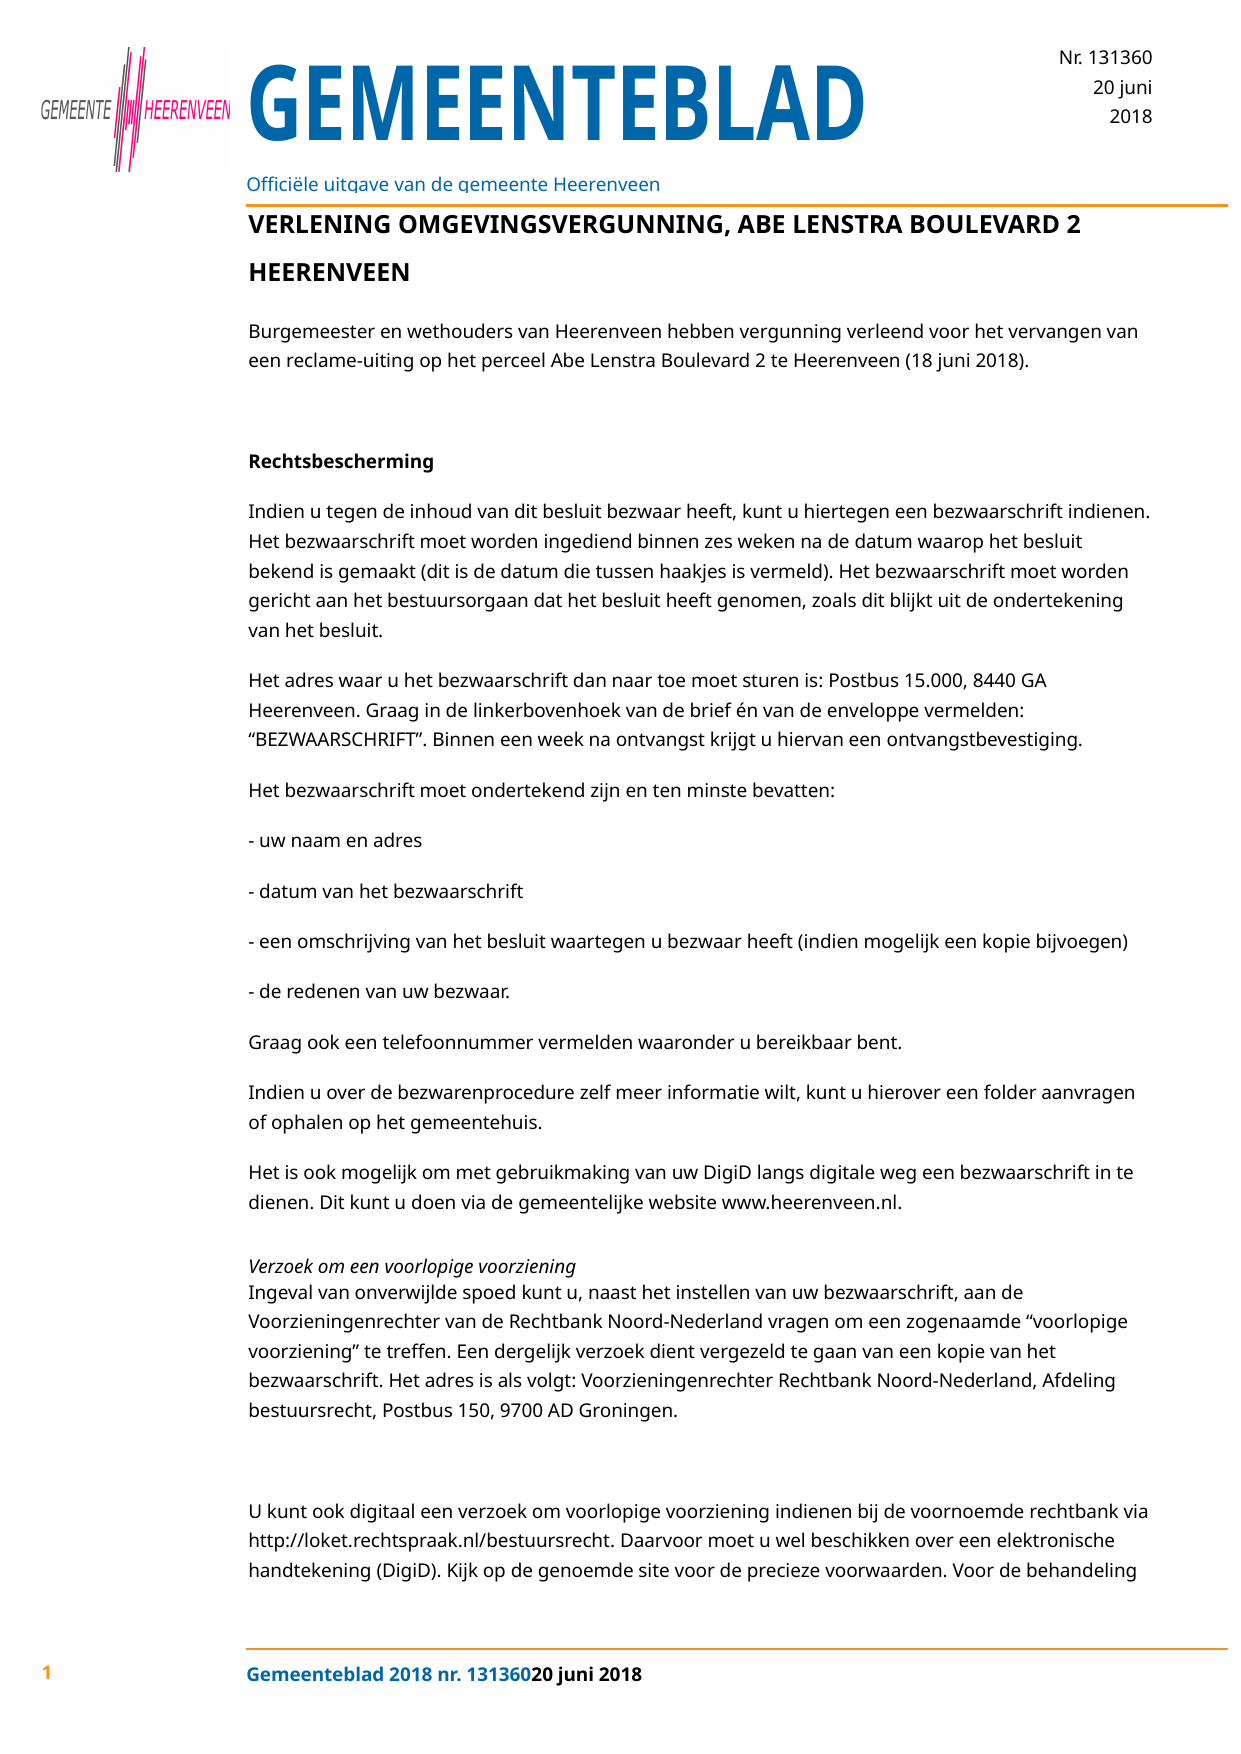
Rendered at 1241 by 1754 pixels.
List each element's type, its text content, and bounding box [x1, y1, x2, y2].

text Indien u over de bezwarenprocedure zelf meer informatie wilt, kunt u hierover een folder aanvragen of ophalen op het gemeentehuis. [248, 1079, 1152, 1135]
text Burgemeester en wethouders van Heerenveen hebben vergunning verleend voor het vervangen van een reclame-uiting op het perceel Abe Lenstra Boulevard 2 te Heerenveen (18 juni 2018). [248, 318, 1152, 373]
text Het is ook mogelijk om met gebruikmaking van uw DigiD langs digitale weg een bezwaarschrift in te dienen. Dit kunt u doen via de gemeentelijke website www.heerenveen.nl. [248, 1159, 1152, 1215]
text Het adres waar u het bezwaarschrift dan naar toe moet sturen is: Postbus 15.000, 8440 GA Heerenveen. Graag in de linkerbovenhoek van de brief én van de enveloppe vermelden: “BEZWAARSCHRIFT”. Binnen een week na ontvangst krijgt u hiervan een ontvangstbevestiging. [248, 667, 1152, 752]
text - datum van het bezwaarschrift [248, 878, 1152, 904]
text Ingeval van onverwijlde spoed kunt u, naast het instellen van uw bezwaarschrift, aan de Voorzieningenrechter van de Rechtbank Noord-Nederland vragen om een zogenaamde “voorlopige voorziening” te treffen. Een dergelijk verzoek dient vergezeld te gaan van een kopie van het bezwaarschrift. Het adres is als volgt: Voorzieningenrechter Rechtbank Noord-Nederland, Afdeling bestuursrecht, Postbus 150, 9700 AD Groningen. [248, 1279, 1152, 1423]
text Het bezwaarschrift moet ondertekend zijn en ten minste bevatten: [248, 777, 1152, 803]
text - uw naam en adres [248, 827, 1152, 853]
text Graag ook een telefoonnummer vermelden waaronder u bereikbaar bent. [248, 1029, 1152, 1055]
text U kunt ook digitaal een verzoek om voorlopige voorziening indienen bij de voornoemde rechtbank via http://loket.rechtspraak.nl/bestuursrecht. Daarvoor moet u wel beschikken over een elektronische handtekening (DigiD). Kijk op de genoemde site voor de precieze voorwaarden. Voor de behandeling [248, 1498, 1152, 1583]
text Rechtsbescherming [248, 448, 1152, 474]
text Verzoek om een voorlopige voorziening [248, 1253, 1152, 1279]
text Indien u tegen de inhoud van dit besluit bezwaar heeft, kunt u hiertegen een bezwaarschrift indienen. Het bezwaarschrift moet worden ingediend binnen zes weken na de datum waarop het besluit bekend is gemaakt (dit is de datum die tussen haakjes is vermeld). Het bezwaarschrift moet worden gericht aan het bestuursorgaan dat het besluit heeft genomen, zoals dit blijkt uit de ondertekening van het besluit. [248, 499, 1152, 643]
text VERLENING OMGEVINGSVERGUNNING, ABE LENSTRA BOULEVARD 2 HEERENVEEN [248, 207, 1152, 288]
text - de redenen van uw bezwaar. [248, 979, 1152, 1004]
text - een omschrijving van het besluit waartegen u bezwaar heeft (indien mogelijk een kopie bijvoegen) [248, 928, 1152, 954]
picture [41, 47, 231, 172]
